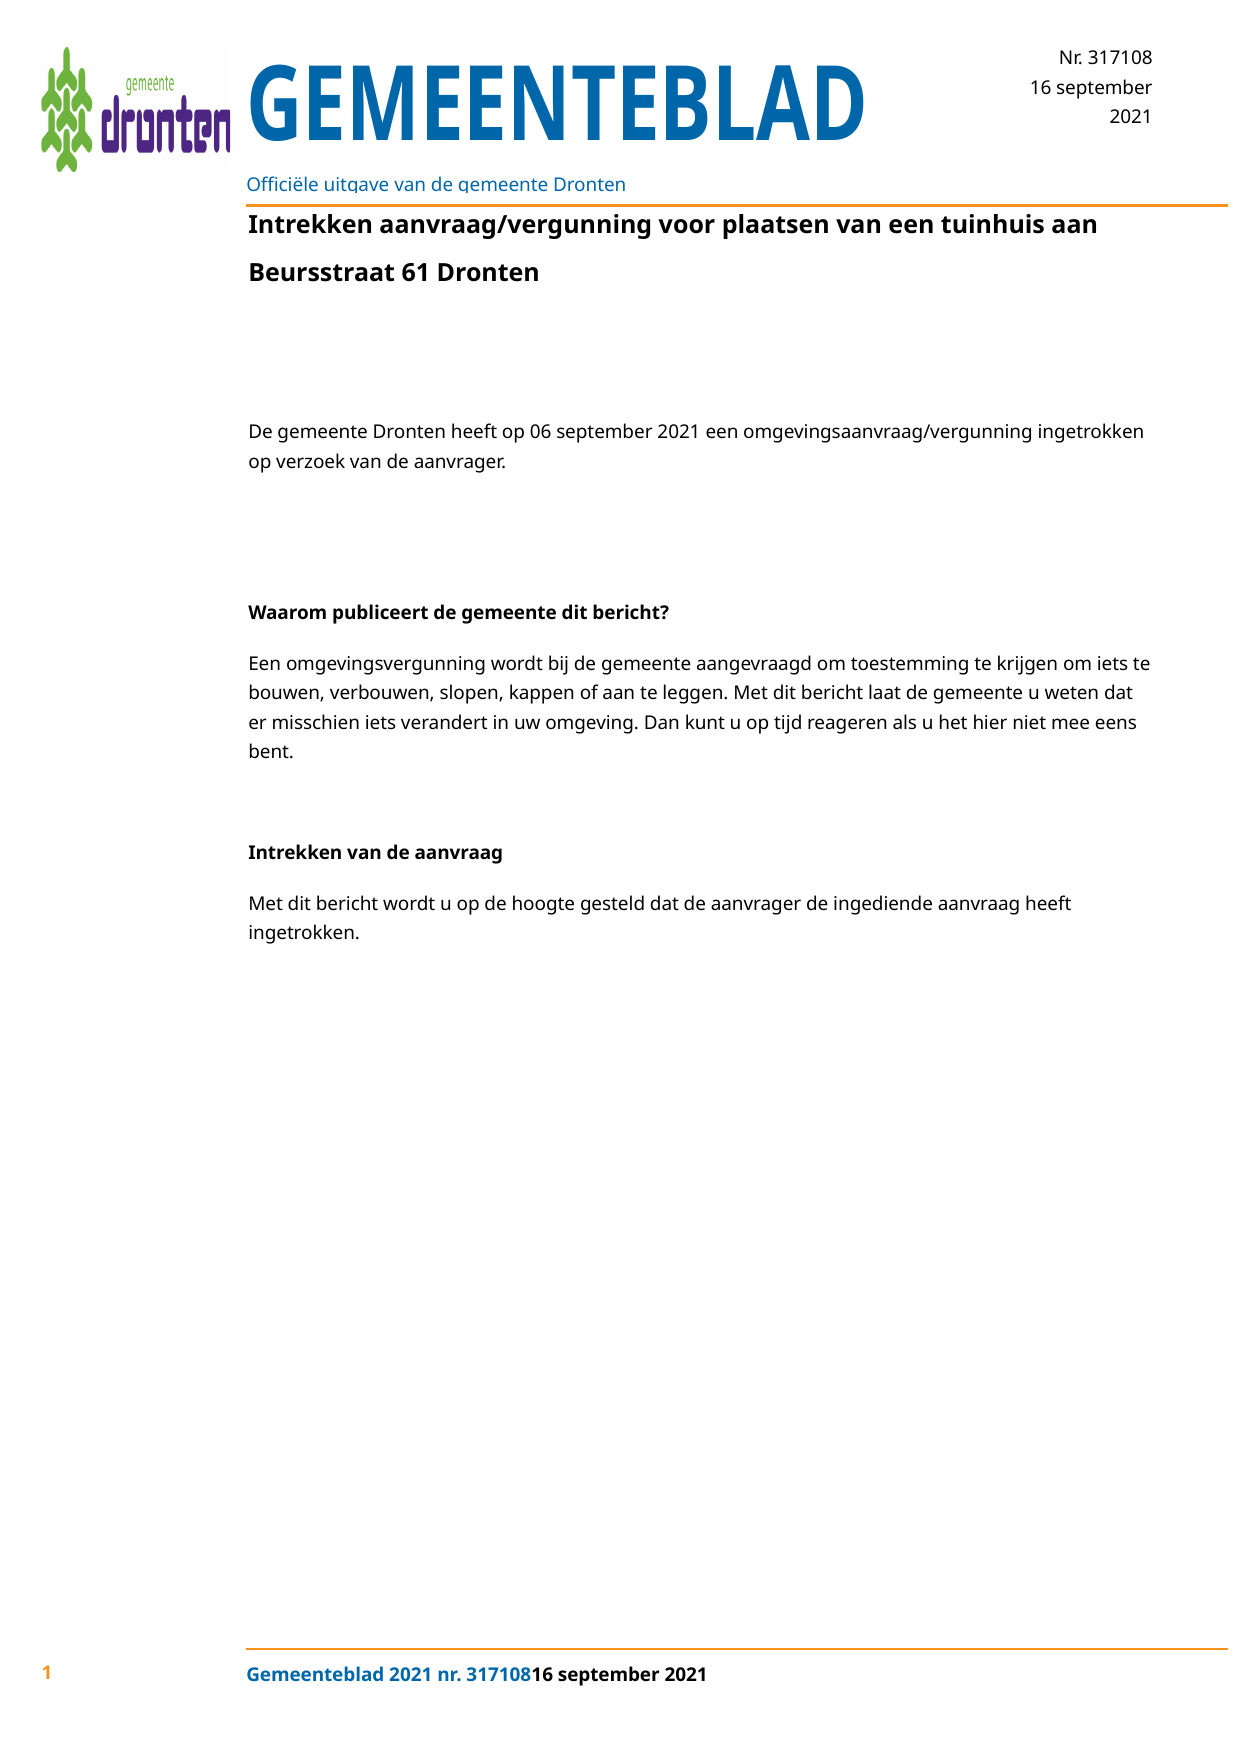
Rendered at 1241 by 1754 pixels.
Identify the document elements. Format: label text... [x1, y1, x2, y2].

text Intrekken van de aanvraag [248, 839, 1152, 865]
text Intrekken aanvraag/vergunning voor plaatsen van een tuinhuis aan Beursstraat 61 Dronten [248, 207, 1152, 288]
text Een omgevingsvergunning wordt bij de gemeente aangevraagd om toestemming te krijgen om iets te bouwen, verbouwen, slopen, kappen of aan te leggen. Met dit bericht laat de gemeente u weten dat er misschien iets verandert in uw omgeving. Dan kunt u op tijd reageren als u het hier niet mee eens bent. [248, 650, 1152, 764]
text De gemeente Dronten heeft op 06 september 2021 een omgevingsaanvraag/vergunning ingetrokken op verzoek van de aanvrager. [248, 419, 1152, 474]
picture [41, 47, 231, 172]
text Met dit bericht wordt u op de hoogte gesteld dat de aanvrager de ingediende aanvraag heeft ingetrokken. [248, 890, 1152, 945]
text Waarom publiceert de gemeente dit bericht? [248, 599, 1152, 625]
